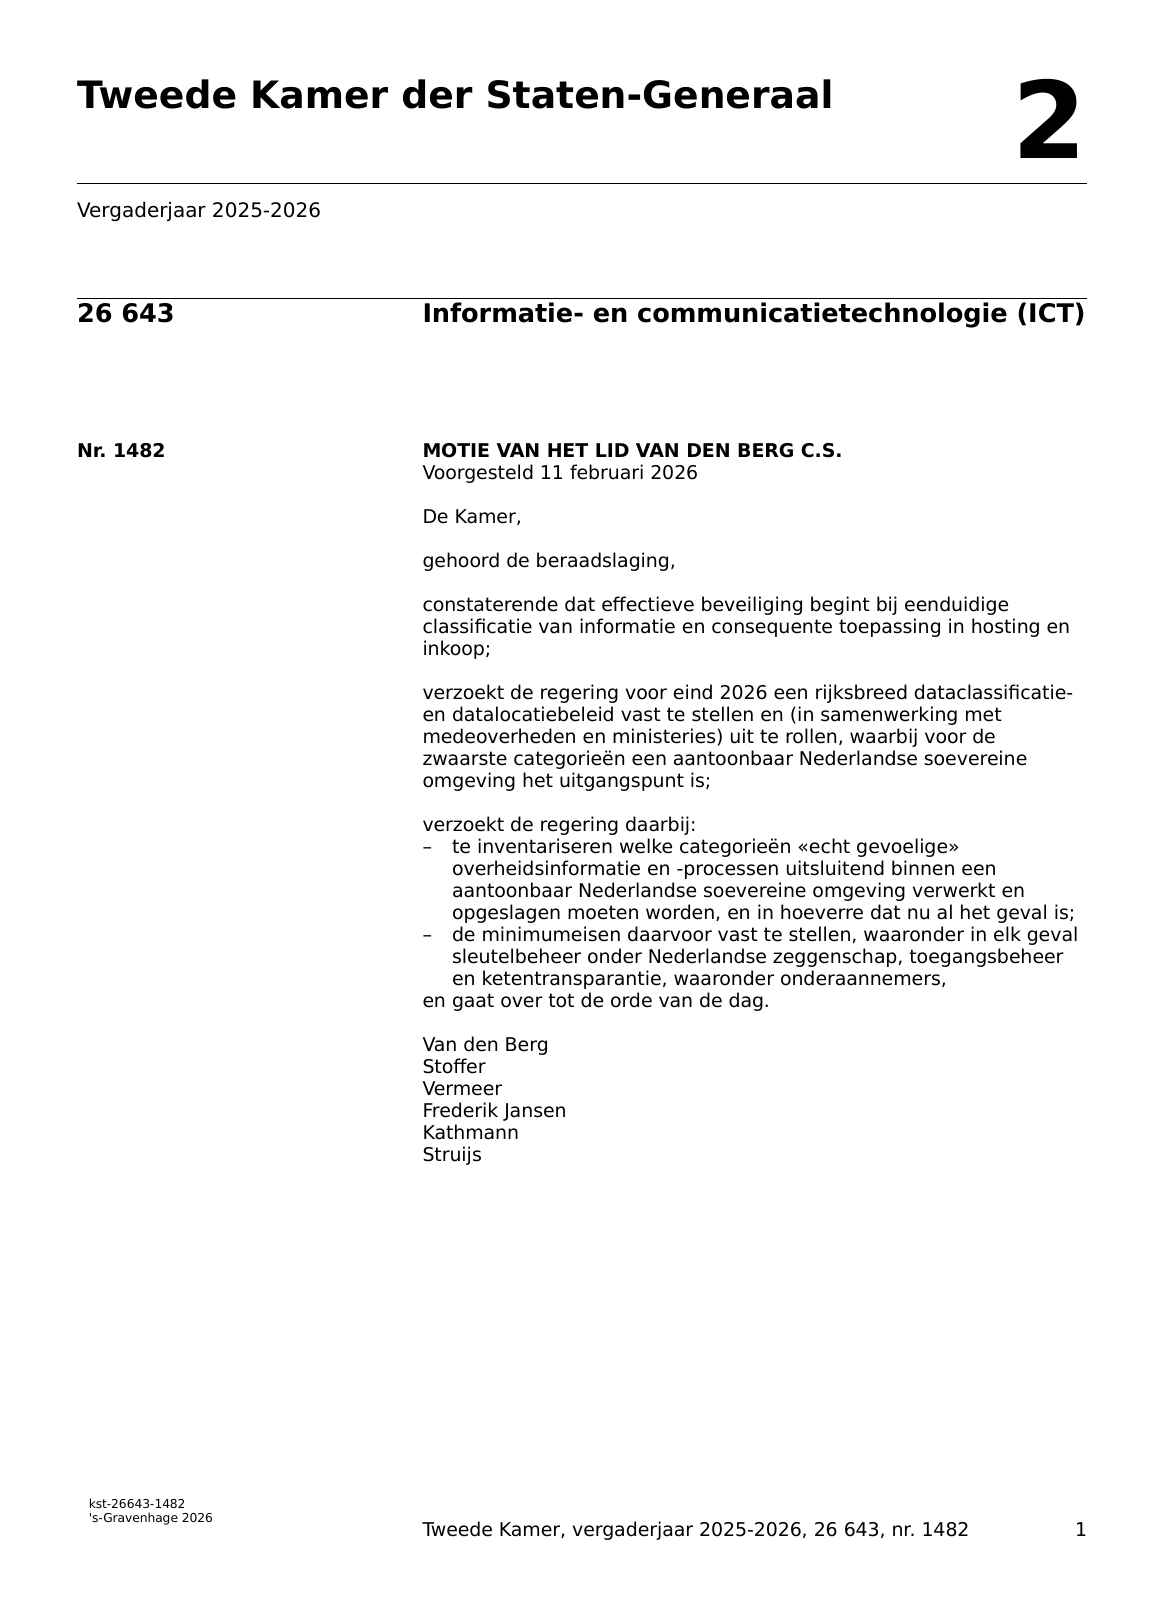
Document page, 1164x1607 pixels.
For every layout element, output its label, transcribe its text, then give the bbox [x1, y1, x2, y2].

table_cell Vergaderjaar 2025-2026 [77, 184, 1087, 298]
text Frederik Jansen [422, 1100, 1087, 1122]
text Stoffer [422, 1056, 1087, 1078]
text 's-Gravenhage 2026 [88, 1511, 323, 1525]
text Kathmann [422, 1122, 1087, 1144]
table_header Tweede Kamer der Staten-Generaal [77, 59, 886, 183]
text verzoekt de regering voor eind 2026 een rijksbreed dataclassificatie- en datalocatiebeleid vast te stellen en (in samenwerking met medeoverheden en ministeries) uit te rollen, waarbij voor de zwaarste categorieën een aantoonbaar Nederlandse soevereine omgeving het uitgangspunt is; [422, 682, 1087, 792]
text – de minimumeisen daarvoor vast te stellen, waaronder in elk geval sleutelbeheer onder Nederlandse zeggenschap, toegangsbeheer en ketentransparantie, waaronder onderaannemers, [422, 924, 1087, 990]
text De Kamer, [422, 506, 1087, 528]
text Struijs [422, 1144, 1087, 1166]
subtitle Nr. 1482 MOTIE VAN HET LID VAN DEN BERG C.S. [77, 440, 1087, 462]
text kst-26643-1482 [88, 1497, 323, 1511]
subtitle 26 643 Informatie- en communicatietechnologie (ICT) [77, 299, 1087, 329]
text Van den Berg [422, 1034, 1087, 1056]
text – te inventariseren welke categorieën «echt gevoelige» overheidsinformatie en -processen uitsluitend binnen een aantoonbaar Nederlandse soevereine omgeving verwerkt en opgeslagen moeten worden, en in hoeverre dat nu al het geval is; [422, 836, 1087, 924]
text gehoord de beraadslaging, [422, 550, 1087, 572]
text constaterende dat effectieve beveiliging begint bij eenduidige classificatie van informatie en consequente toepassing in hosting en inkoop; [422, 594, 1087, 660]
text Voorgesteld 11 februari 2026 [422, 462, 1087, 484]
table_header 2 [886, 59, 1087, 183]
text verzoekt de regering daarbij: [422, 814, 1087, 836]
text Vermeer [422, 1078, 1087, 1100]
text en gaat over tot de orde van de dag. [422, 990, 1087, 1012]
